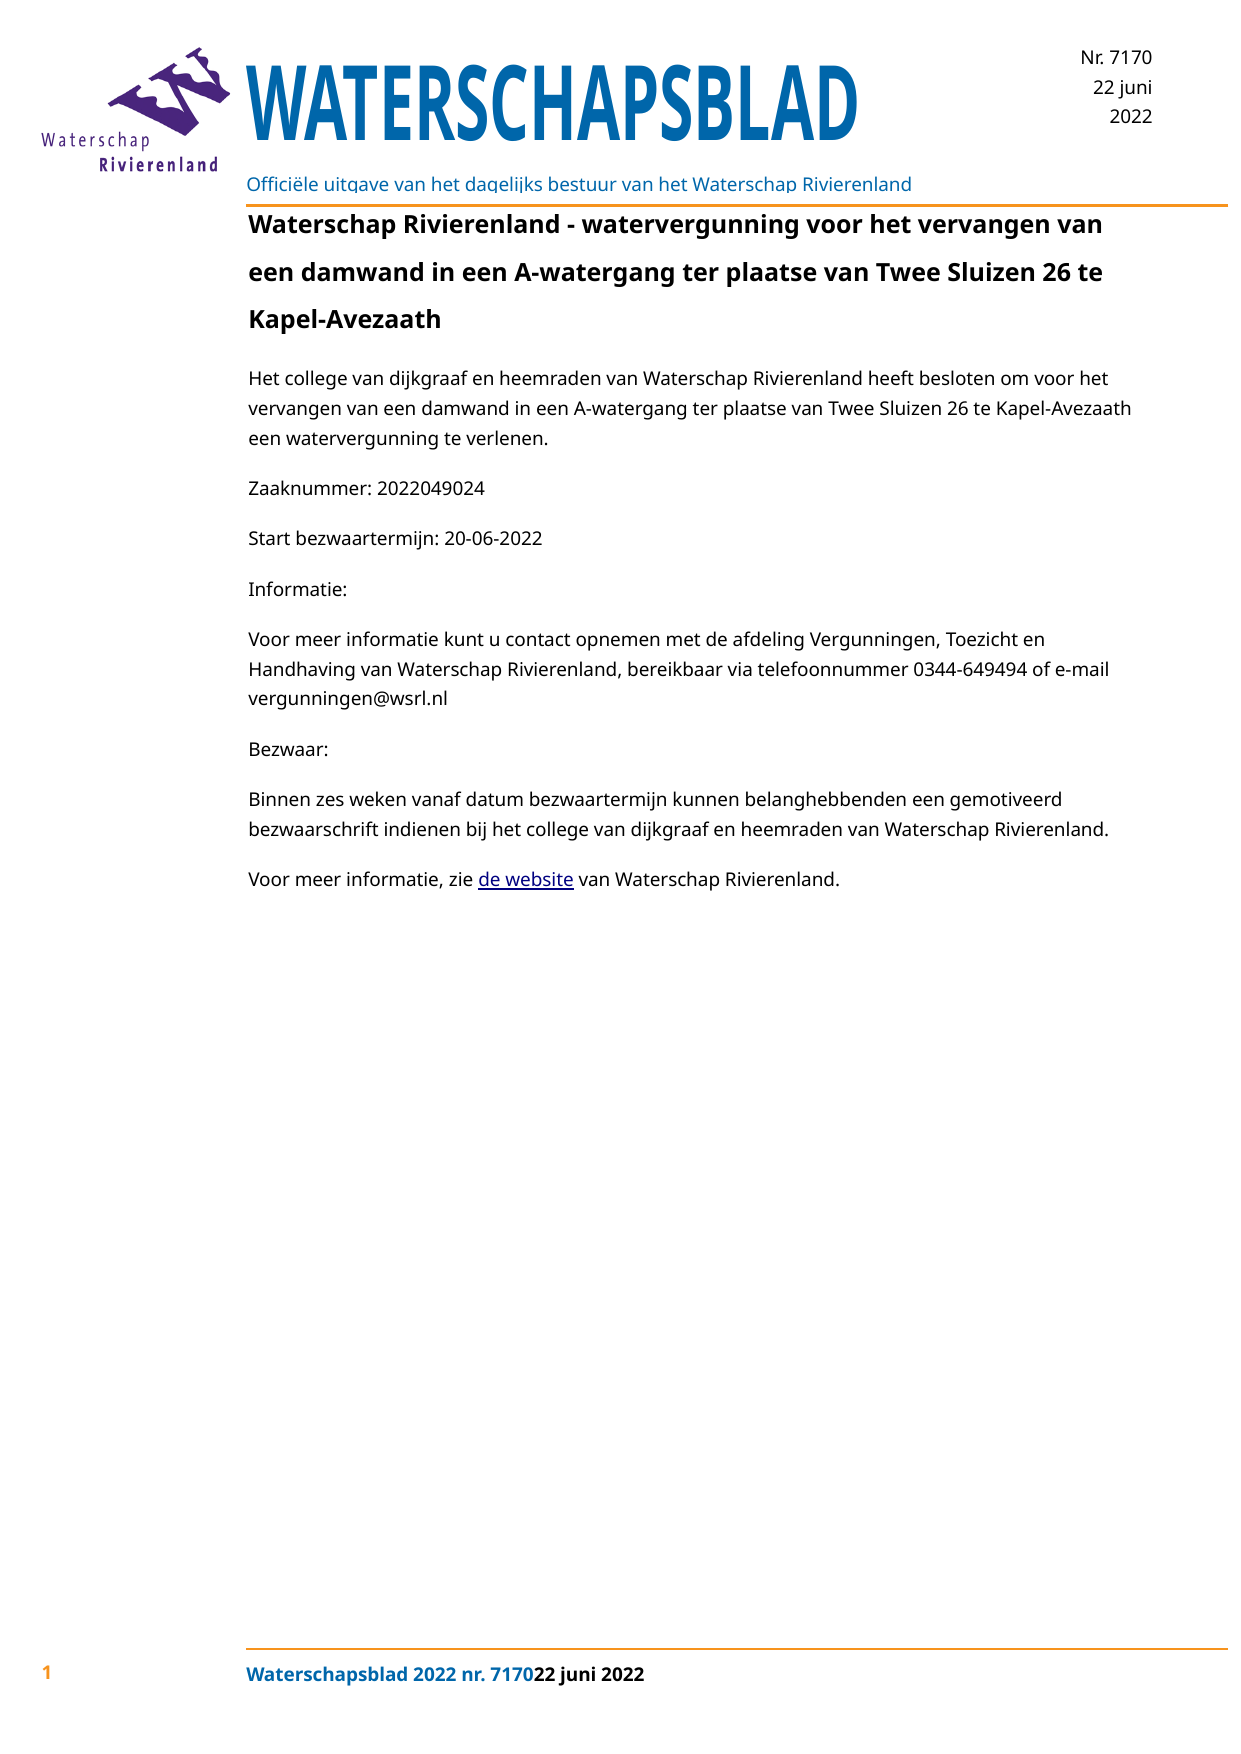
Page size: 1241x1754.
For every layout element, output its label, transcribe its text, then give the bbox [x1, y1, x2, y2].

text Bezwaar: [248, 736, 1152, 762]
text Voor meer informatie, zie de website van Waterschap Rivierenland. [248, 866, 1152, 892]
text Voor meer informatie kunt u contact opnemen met de afdeling Vergunningen, Toezicht en Handhaving van Waterschap Rivierenland, bereikbaar via telefoonnummer 0344-649494 of e-mail vergunningen@wsrl.nl [248, 626, 1152, 711]
picture [41, 47, 231, 172]
text Het college van dijkgraaf en heemraden van Waterschap Rivierenland heeft besloten om voor het vervangen van een damwand in een A-watergang ter plaatse van Twee Sluizen 26 te Kapel-Avezaath een watervergunning te verlenen. [248, 366, 1152, 450]
text Binnen zes weken vanaf datum bezwaartermijn kunnen belanghebbenden een gemotiveerd bezwaarschrift indienen bij het college van dijkgraaf en heemraden van Waterschap Rivierenland. [248, 786, 1152, 842]
text Start bezwaartermijn: 20-06-2022 [248, 526, 1152, 551]
text Zaaknummer: 2022049024 [248, 475, 1152, 501]
text Informatie: [248, 576, 1152, 602]
text Waterschap Rivierenland - watervergunning voor het vervangen van een damwand in een A-watergang ter plaatse van Twee Sluizen 26 te Kapel-Avezaath [248, 207, 1152, 336]
